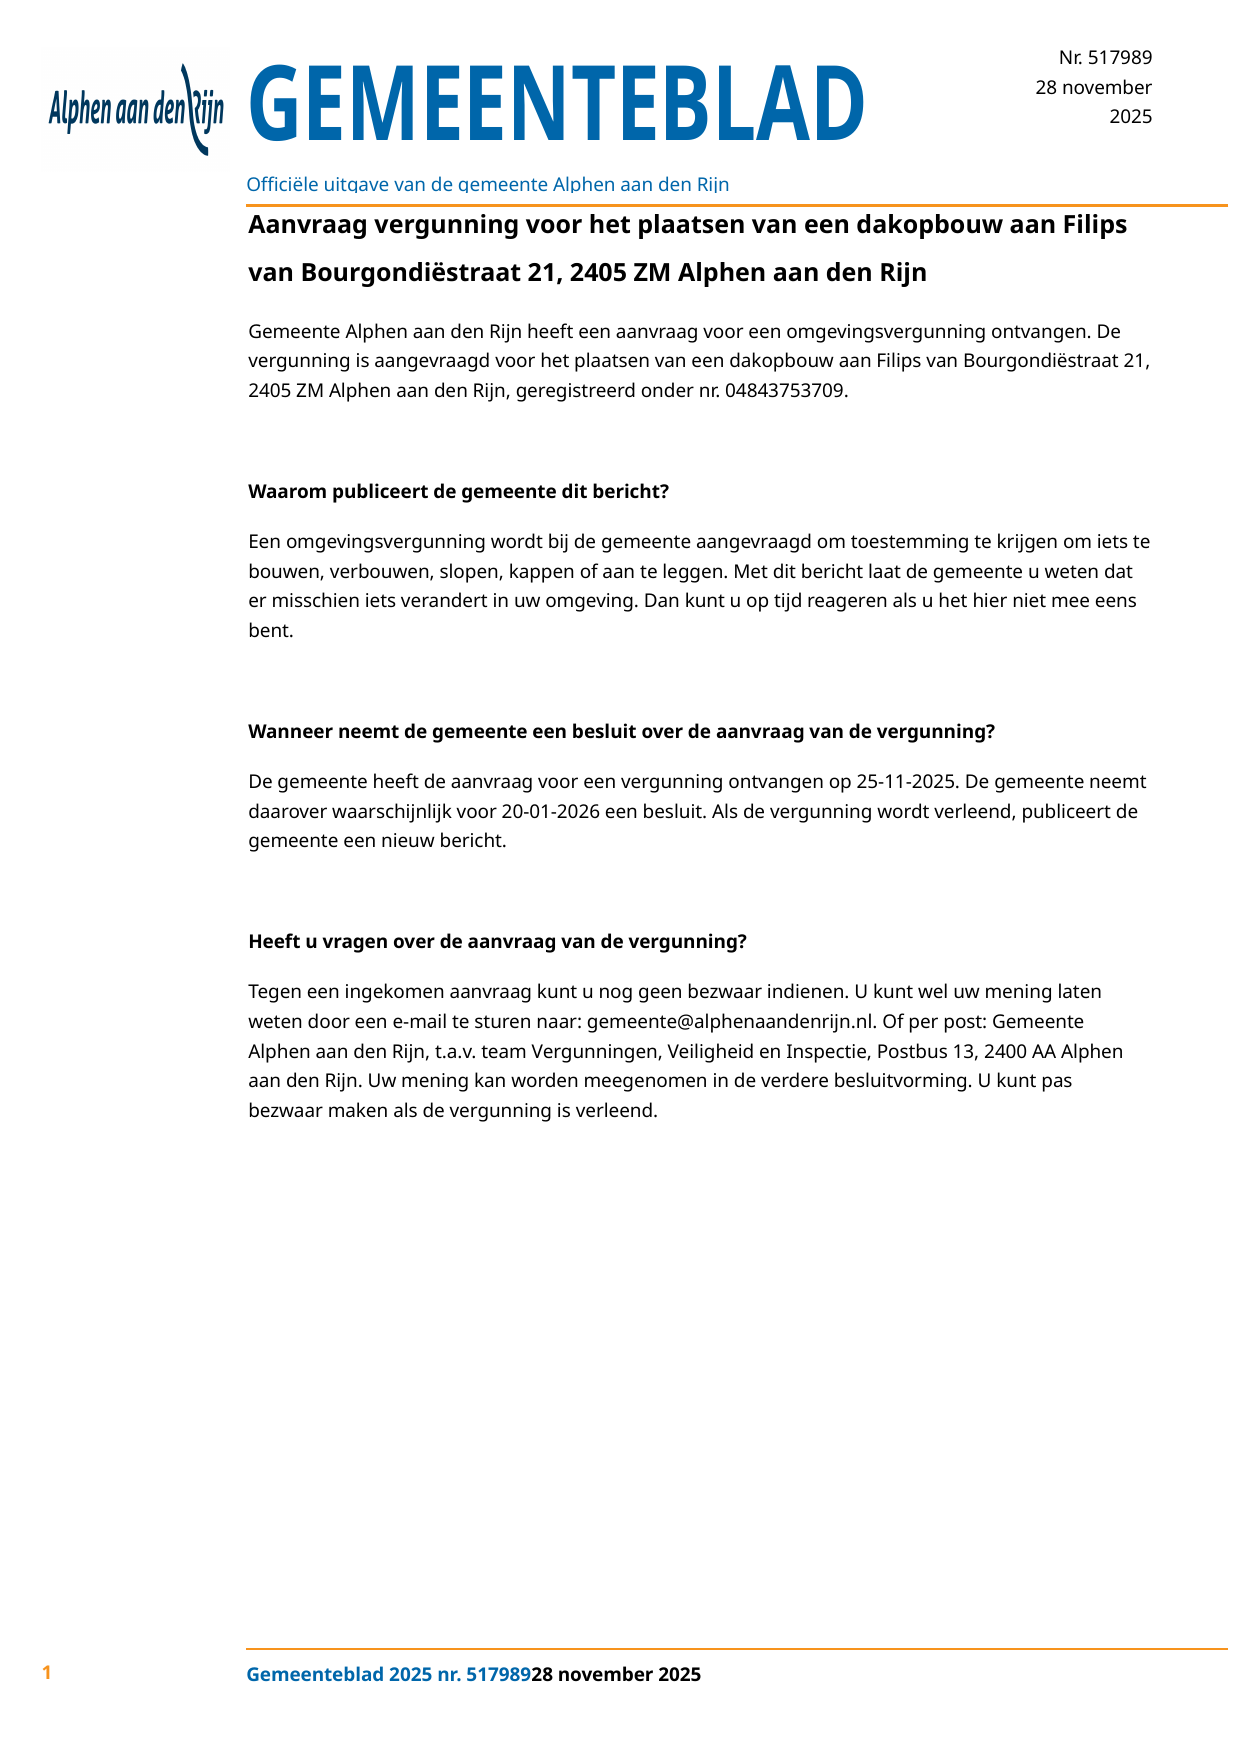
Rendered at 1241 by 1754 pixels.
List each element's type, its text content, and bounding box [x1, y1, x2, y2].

text Gemeente Alphen aan den Rijn heeft een aanvraag voor een omgevingsvergunning ontvangen. De vergunning is aangevraagd voor het plaatsen van een dakopbouw aan Filips van Bourgondiëstraat 21, 2405 ZM Alphen aan den Rijn, geregistreerd onder nr. 04843753709. [248, 318, 1152, 403]
text Tegen een ingekomen aanvraag kunt u nog geen bezwaar indienen. U kunt wel uw mening laten weten door een e-mail te sturen naar: gemeente@alphenaandenrijn.nl. Of per post: Gemeente Alphen aan den Rijn, t.a.v. team Vergunningen, Veiligheid en Inspectie, Postbus 13, 2400 AA Alphen aan den Rijn. Uw mening kan worden meegenomen in de verdere besluitvorming. U kunt pas bezwaar maken als de vergunning is verleend. [248, 979, 1152, 1123]
picture [41, 47, 231, 172]
text Heeft u vragen over de aanvraag van de vergunning? [248, 928, 1152, 954]
text Aanvraag vergunning voor het plaatsen van een dakopbouw aan Filips van Bourgondiëstraat 21, 2405 ZM Alphen aan den Rijn [248, 207, 1152, 288]
text De gemeente heeft de aanvraag voor een vergunning ontvangen op 25-11-2025. De gemeente neemt daarover waarschijnlijk voor 20-01-2026 een besluit. Als de vergunning wordt verleend, publiceert de gemeente een nieuw bericht. [248, 768, 1152, 853]
text Een omgevingsvergunning wordt bij de gemeente aangevraagd om toestemming te krijgen om iets te bouwen, verbouwen, slopen, kappen of aan te leggen. Met dit bericht laat de gemeente u weten dat er misschien iets verandert in uw omgeving. Dan kunt u op tijd reageren als u het hier niet mee eens bent. [248, 528, 1152, 643]
text Wanneer neemt de gemeente een besluit over de aanvraag van de vergunning? [248, 718, 1152, 744]
text Waarom publiceert de gemeente dit bericht? [248, 478, 1152, 504]
